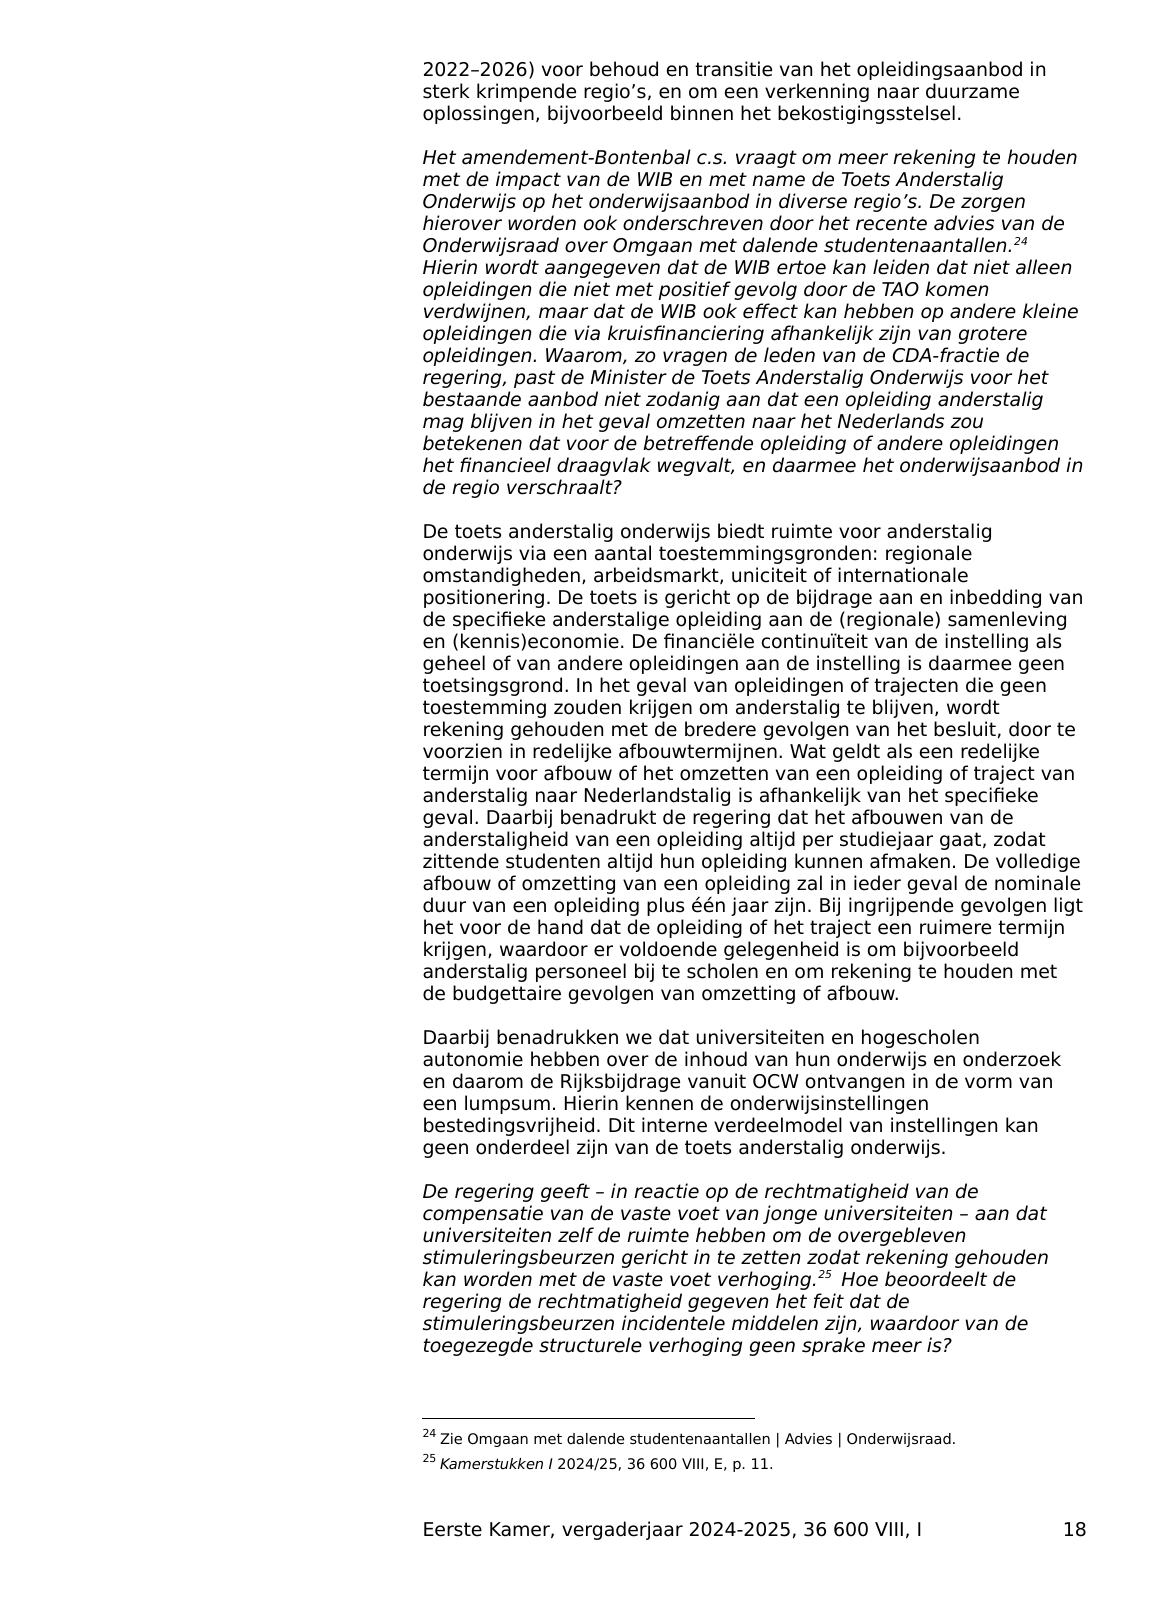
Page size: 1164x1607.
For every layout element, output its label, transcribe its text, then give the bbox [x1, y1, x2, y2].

text Daarbij benadrukken we dat universiteiten en hogescholen autonomie hebben over de inhoud van hun onderwijs en onderzoek en daarom de Rijksbijdrage vanuit OCW ontvangen in de vorm van een lumpsum. Hierin kennen de onderwijsinstellingen bestedingsvrijheid. Dit interne verdeelmodel van instellingen kan geen onderdeel zijn van de toets anderstalig onderwijs. [422, 1027, 1087, 1159]
text Kamerstukken I 2024/25, 36 600 VIII, E, p. 11. [422, 1452, 1087, 1474]
text Het amendement-Bontenbal c.s. vraagt om meer rekening te houden met de impact van de WIB en met name de Toets Anderstalig Onderwijs op het onderwijsaanbod in diverse regio’s. De zorgen hierover worden ook onderschreven door het recente advies van de Onderwijsraad over Omgaan met dalende studentenaantallen. Hierin wordt aangegeven dat de WIB ertoe kan leiden dat niet alleen opleidingen die niet met positief gevolg door de TAO komen verdwijnen, maar dat de WIB ook effect kan hebben op andere kleine opleidingen die via kruisfinanciering afhankelijk zijn van grotere opleidingen. Waarom, zo vragen de leden van de CDA-fractie de regering, past de Minister de Toets Anderstalig Onderwijs voor het bestaande aanbod niet zodanig aan dat een opleiding anderstalig mag blijven in het geval omzetten naar het Nederlands zou betekenen dat voor de betreffende opleiding of andere opleidingen het financieel draagvlak wegvalt, en daarmee het onderwijsaanbod in de regio verschraalt? [422, 147, 1087, 499]
text De regering geeft – in reactie op de rechtmatigheid van de compensatie van de vaste voet van jonge universiteiten – aan dat universiteiten zelf de ruimte hebben om de overgebleven stimuleringsbeurzen gericht in te zetten zodat rekening gehouden kan worden met de vaste voet verhoging. Hoe beoordeelt de regering de rechtmatigheid gegeven het feit dat de stimuleringsbeurzen incidentele middelen zijn, waardoor van de toegezegde structurele verhoging geen sprake meer is? [422, 1181, 1087, 1357]
text 2022–2026) voor behoud en transitie van het opleidingsaanbod in sterk krimpende regio’s, en om een verkenning naar duurzame oplossingen, bijvoorbeeld binnen het bekostigingsstelsel. [422, 59, 1087, 125]
text De toets anderstalig onderwijs biedt ruimte voor anderstalig onderwijs via een aantal toestemmingsgronden: regionale omstandigheden, arbeidsmarkt, uniciteit of internationale positionering. De toets is gericht op de bijdrage aan en inbedding van de specifieke anderstalige opleiding aan de (regionale) samenleving en (kennis)economie. De financiële continuïteit van de instelling als geheel of van andere opleidingen aan de instelling is daarmee geen toetsingsgrond. In het geval van opleidingen of trajecten die geen toestemming zouden krijgen om anderstalig te blijven, wordt rekening gehouden met de bredere gevolgen van het besluit, door te voorzien in redelijke afbouwtermijnen. Wat geldt als een redelijke termijn voor afbouw of het omzetten van een opleiding of traject van anderstalig naar Nederlandstalig is afhankelijk van het specifieke geval. Daarbij benadrukt de regering dat het afbouwen van de anderstaligheid van een opleiding altijd per studiejaar gaat, zodat zittende studenten altijd hun opleiding kunnen afmaken. De volledige afbouw of omzetting van een opleiding zal in ieder geval de nominale duur van een opleiding plus één jaar zijn. Bij ingrijpende gevolgen ligt het voor de hand dat de opleiding of het traject een ruimere termijn krijgen, waardoor er voldoende gelegenheid is om bijvoorbeeld anderstalig personeel bij te scholen en om rekening te houden met de budgettaire gevolgen van omzetting of afbouw. [422, 521, 1087, 1004]
text Zie Omgaan met dalende studentenaantallen | Advies | Onderwijsraad. [422, 1427, 1087, 1449]
